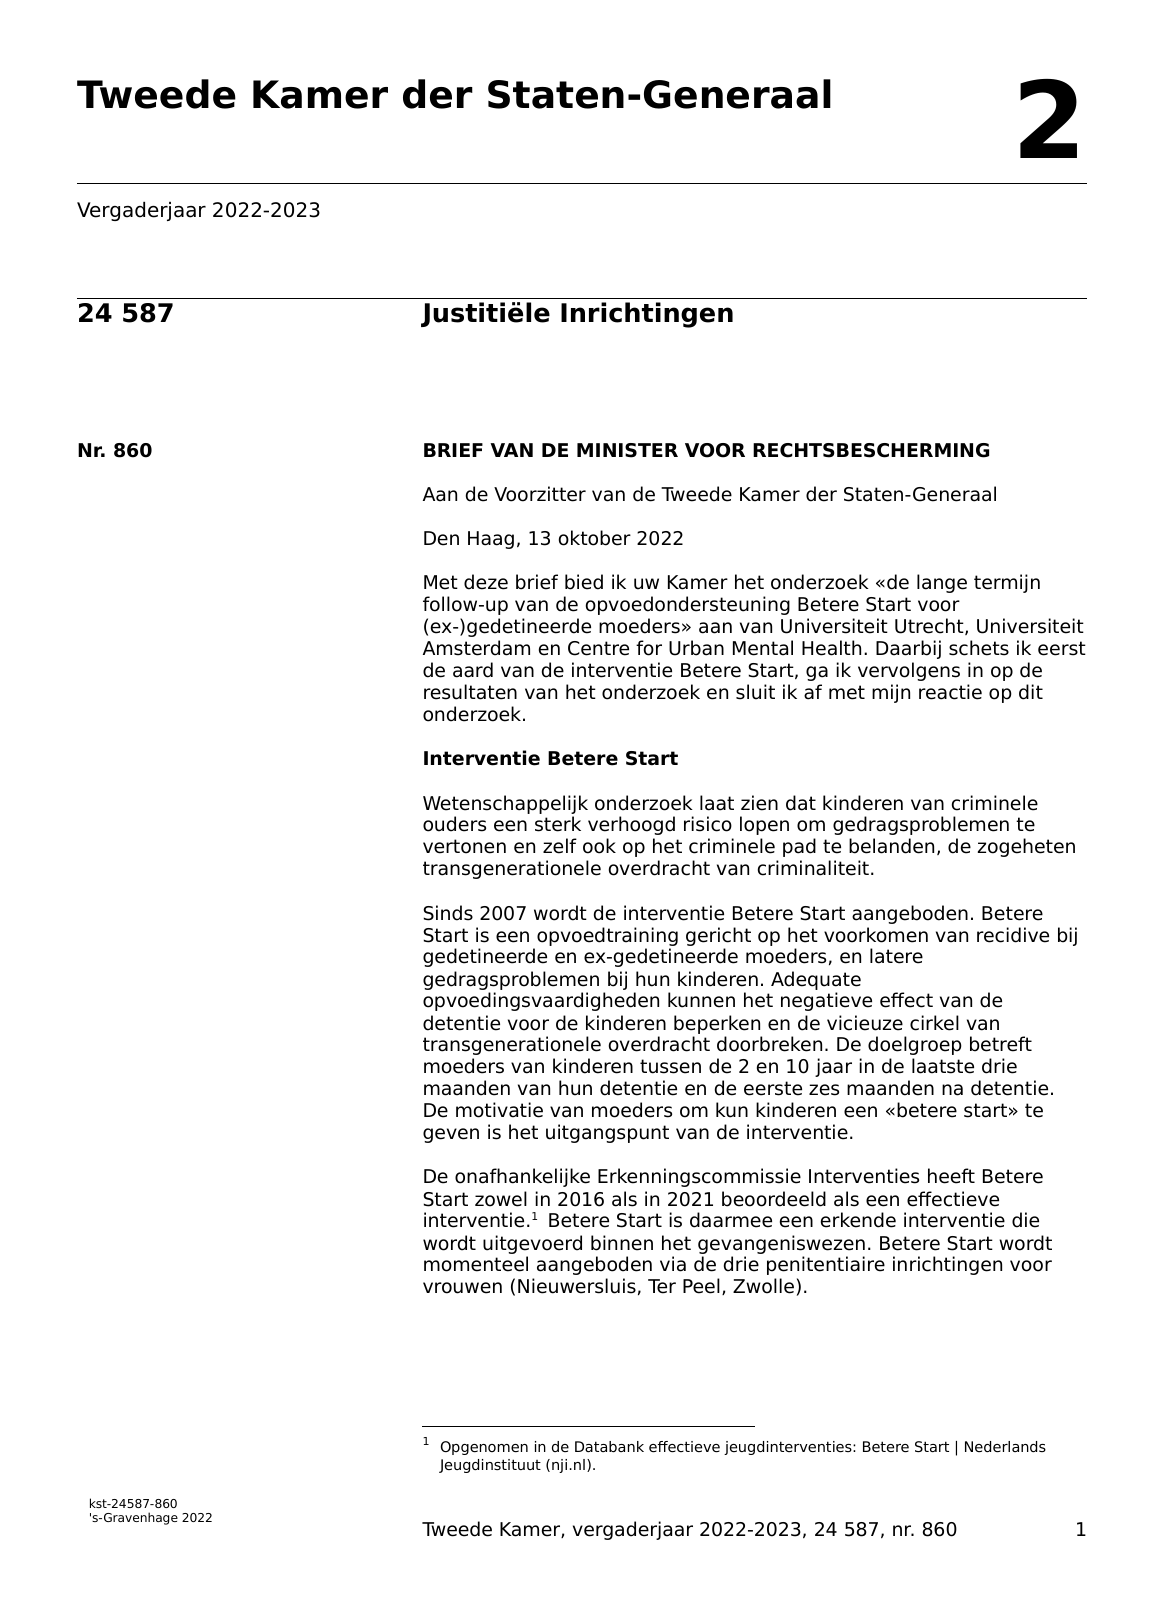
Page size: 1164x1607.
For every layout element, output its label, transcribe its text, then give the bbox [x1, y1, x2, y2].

subtitle Interventie Betere Start [422, 748, 1087, 770]
table_header 2 [886, 59, 1087, 183]
table_cell Vergaderjaar 2022-2023 [77, 184, 1087, 298]
subtitle 24 587 Justitiële Inrichtingen [77, 299, 1087, 329]
subtitle Nr. 860 BRIEF VAN DE MINISTER VOOR RECHTSBESCHERMING [77, 440, 1087, 462]
text De onafhankelijke Erkenningscommissie Interventies heeft Betere Start zowel in 2016 als in 2021 beoordeeld als een effectieve interventie. Betere Start is daarmee een erkende interventie die wordt uitgevoerd binnen het gevangeniswezen. Betere Start wordt momenteel aangeboden via de drie penitentiaire inrichtingen voor vrouwen (Nieuwersluis, Ter Peel, Zwolle). [422, 1166, 1087, 1298]
text Met deze brief bied ik uw Kamer het onderzoek «de lange termijn follow-up van de opvoedondersteuning Betere Start voor (ex-)gedetineerde moeders» aan van Universiteit Utrecht, Universiteit Amsterdam en Centre for Urban Mental Health. Daarbij schets ik eerst de aard van de interventie Betere Start, ga ik vervolgens in op de resultaten van het onderzoek en sluit ik af met mijn reactie op dit onderzoek. [422, 572, 1087, 726]
text 's-Gravenhage 2022 [88, 1511, 323, 1525]
text Aan de Voorzitter van de Tweede Kamer der Staten-Generaal [422, 484, 1087, 506]
text Den Haag, 13 oktober 2022 [422, 528, 1087, 550]
text Wetenschappelijk onderzoek laat zien dat kinderen van criminele ouders een sterk verhoogd risico lopen om gedragsproblemen te vertonen en zelf ook op het criminele pad te belanden, de zogeheten transgenerationele overdracht van criminaliteit. [422, 792, 1087, 880]
table_header Tweede Kamer der Staten-Generaal [77, 59, 886, 183]
text Sinds 2007 wordt de interventie Betere Start aangeboden. Betere Start is een opvoedtraining gericht op het voorkomen van recidive bij gedetineerde en ex-gedetineerde moeders, en latere gedragsproblemen bij hun kinderen. Adequate opvoedingsvaardigheden kunnen het negatieve effect van de detentie voor de kinderen beperken en de vicieuze cirkel van transgenerationele overdracht doorbreken. De doelgroep betreft moeders van kinderen tussen de 2 en 10 jaar in de laatste drie maanden van hun detentie en de eerste zes maanden na detentie. De motivatie van moeders om kun kinderen een «betere start» te geven is het uitgangspunt van de interventie. [422, 902, 1087, 1144]
text kst-24587-860 [88, 1497, 323, 1511]
text Opgenomen in de Databank effectieve jeugdinterventies: Betere Start | Nederlands Jeugdinstituut (nji.nl). [422, 1435, 1087, 1474]
